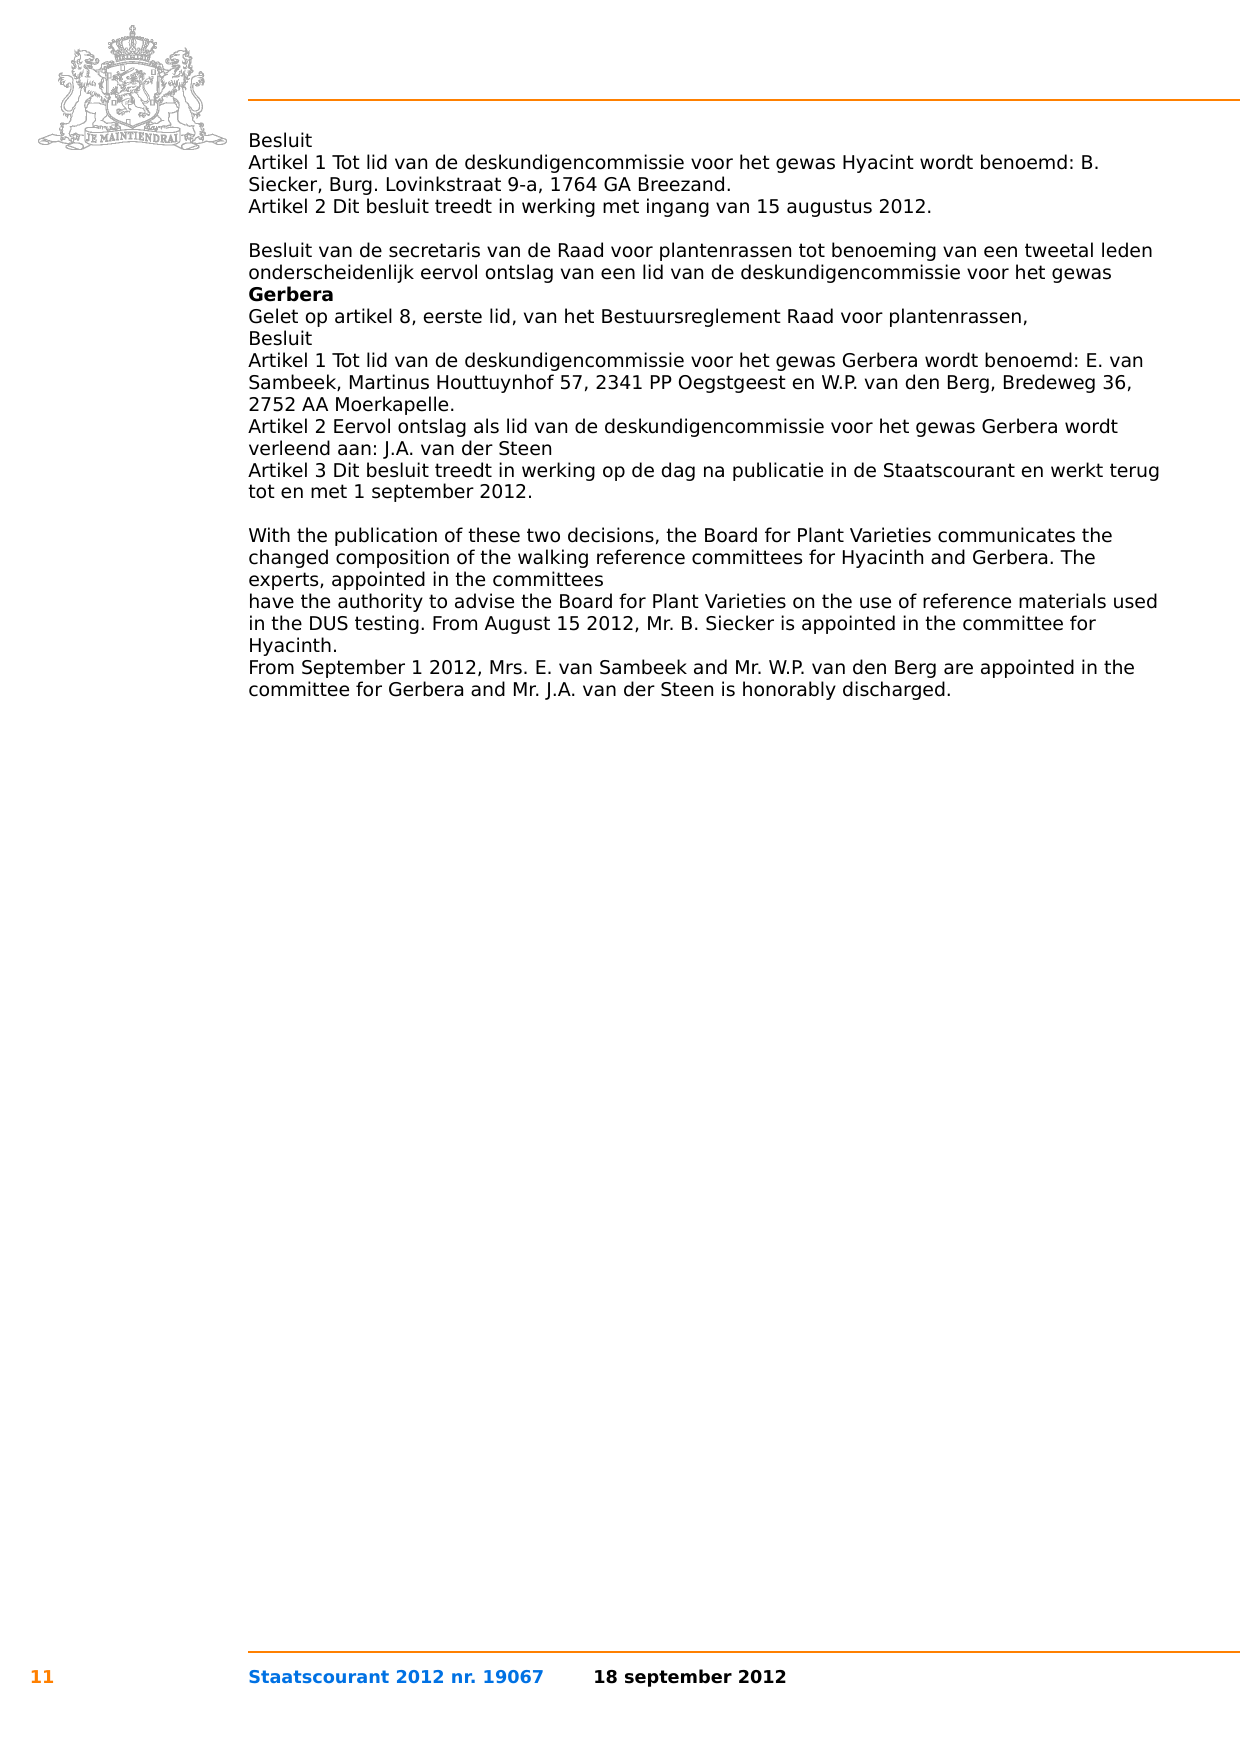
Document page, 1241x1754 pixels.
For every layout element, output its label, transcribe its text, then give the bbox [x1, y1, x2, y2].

text Besluit [248, 328, 1163, 349]
text Gelet op artikel 8, eerste lid, van het Bestuursreglement Raad voor plantenrassen, [248, 306, 1163, 328]
text Besluit [248, 130, 1163, 152]
picture [38, 25, 227, 150]
text have the authority to advise the Board for Plant Varieties on the use of reference materials used in the DUS testing. From August 15 2012, Mr. B. Siecker is appointed in the committee for Hyacinth. [248, 591, 1163, 657]
text Artikel 1 Tot lid van de deskundigencommissie voor het gewas Hyacint wordt benoemd: B. Siecker, Burg. Lovinkstraat 9-a, 1764 GA Breezand. [248, 152, 1163, 196]
text Artikel 2 Eervol ontslag als lid van de deskundigencommissie voor het gewas Gerbera wordt verleend aan: J.A. van der Steen [248, 416, 1163, 459]
text From September 1 2012, Mrs. E. van Sambeek and Mr. W.P. van den Berg are appointed in the committee for Gerbera and Mr. J.A. van der Steen is honorably discharged. [248, 657, 1163, 701]
text Artikel 1 Tot lid van de deskundigencommissie voor het gewas Gerbera wordt benoemd: E. van Sambeek, Martinus Houttuynhof 57, 2341 PP Oegstgeest en W.P. van den Berg, Bredeweg 36, 2752 AA Moerkapelle. [248, 349, 1163, 416]
text Artikel 2 Dit besluit treedt in werking met ingang van 15 augustus 2012. [248, 196, 1163, 218]
text With the publication of these two decisions, the Board for Plant Varieties communicates the changed composition of the walking reference committees for Hyacinth and Gerbera. The experts, appointed in the committees [248, 525, 1163, 591]
text Artikel 3 Dit besluit treedt in werking op de dag na publicatie in de Staatscourant en werkt terug tot en met 1 september 2012. [248, 459, 1163, 503]
text Besluit van de secretaris van de Raad voor plantenrassen tot benoeming van een tweetal leden onderscheidenlijk eervol ontslag van een lid van de deskundigencommissie voor het gewas Gerbera [248, 240, 1163, 306]
